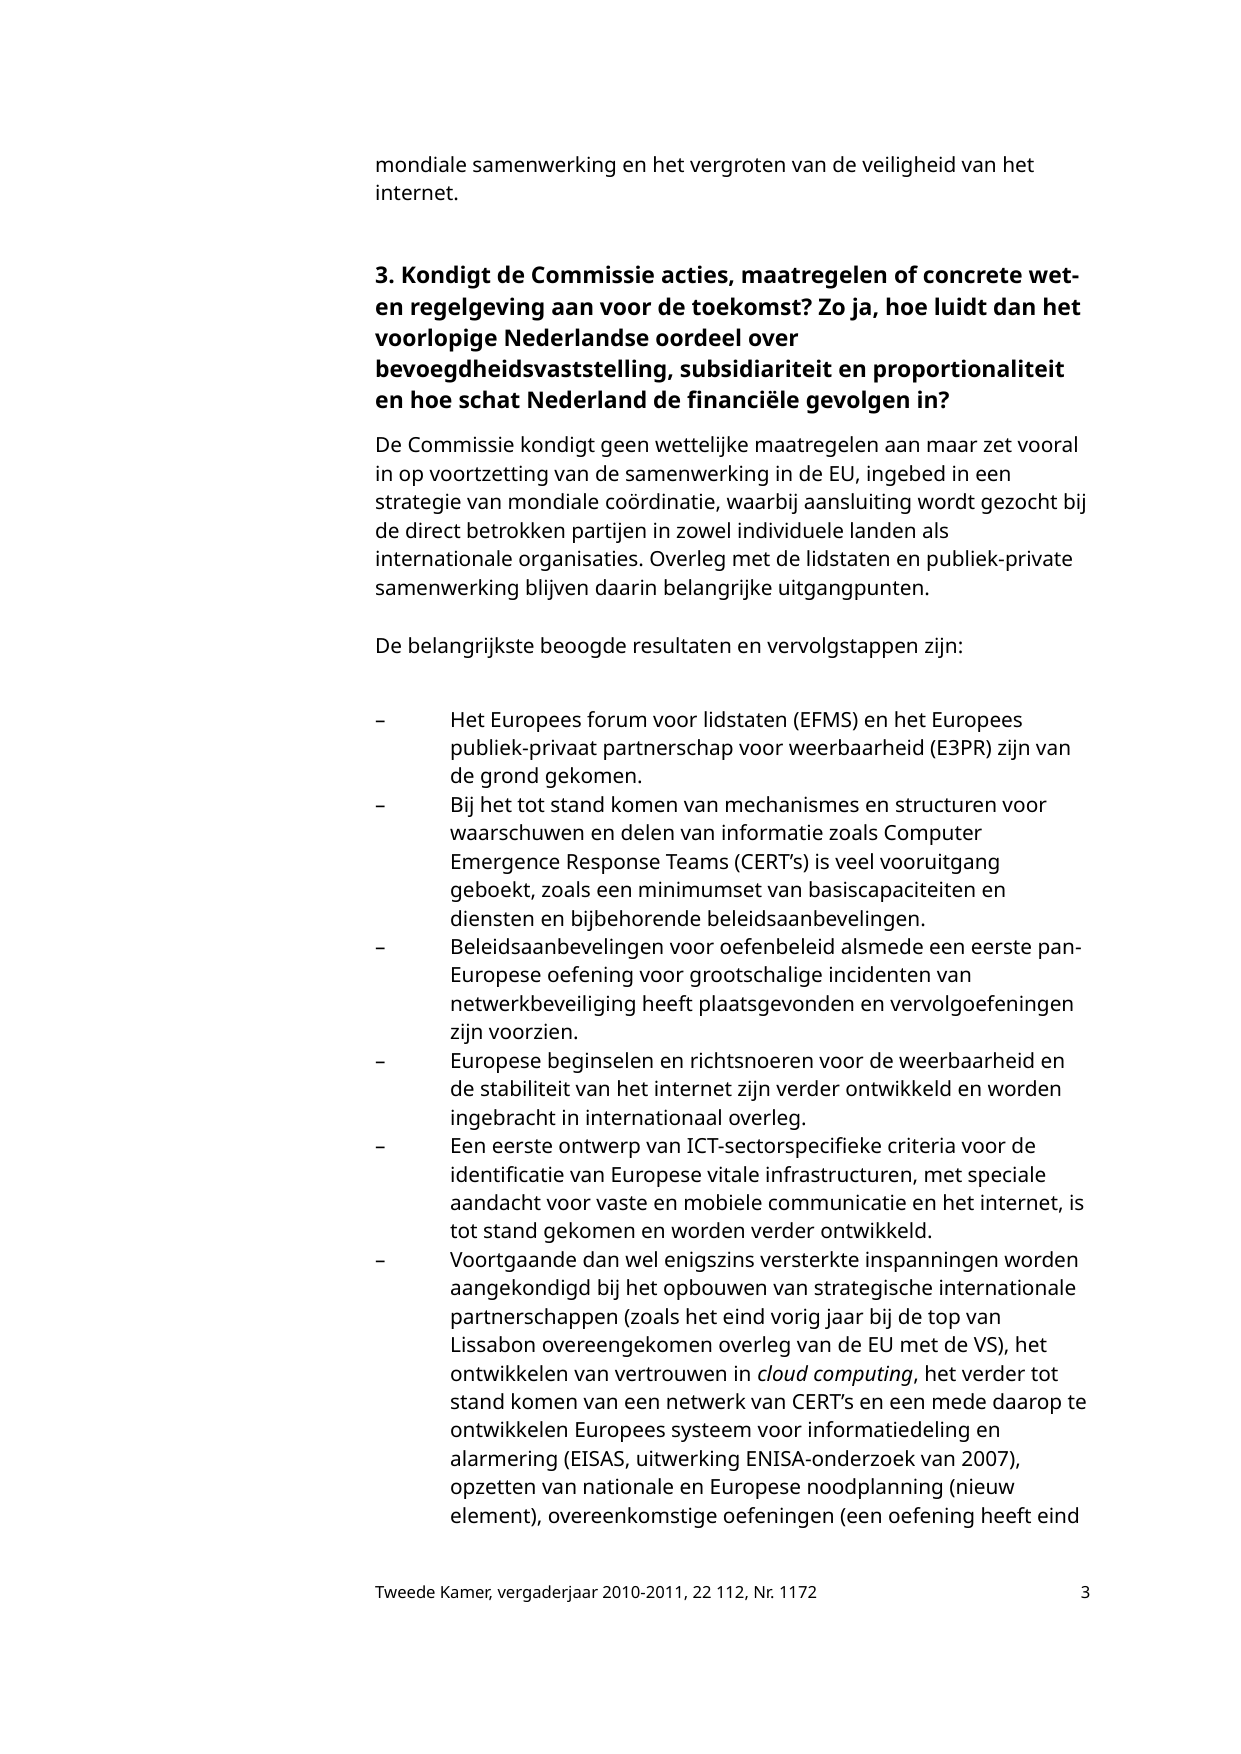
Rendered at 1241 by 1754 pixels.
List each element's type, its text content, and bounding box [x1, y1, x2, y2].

list Beleidsaanbevelingen voor oefenbeleid alsmede een eerste pan-Europese oefening voor grootschalige incidenten van netwerkbeveiliging heeft plaatsgevonden en vervolgoefeningen zijn voorzien. [375, 932, 1090, 1046]
list Voortgaande dan wel enigszins versterkte inspanningen worden aangekondigd bij het opbouwen van strategische internationale partnerschappen (zoals het eind vorig jaar bij de top van Lissabon overeengekomen overleg van de EU met de VS), het ontwikkelen van vertrouwen in cloud computing, het verder tot stand komen van een netwerk van CERT’s en een mede daarop te ontwikkelen Europees systeem voor informatiedeling en alarmering (EISAS, uitwerking ENISA-onderzoek van 2007), opzetten van nationale en Europese noodplanning (nieuw element), overeenkomstige oefeningen (een oefening heeft eind [375, 1245, 1090, 1529]
text De belangrijkste beoogde resultaten en vervolgstappen zijn: [375, 631, 1090, 660]
list Europese beginselen en richtsnoeren voor de weerbaarheid en de stabiliteit van het internet zijn verder ontwikkeld en worden ingebracht in internationaal overleg. [375, 1046, 1090, 1131]
list Het Europees forum voor lidstaten (EFMS) en het Europees publiek-privaat partnerschap voor weerbaarheid (E3PR) zijn van de grond gekomen. [375, 705, 1090, 790]
subtitle 3. Kondigt de Commissie acties, maatregelen of concrete wet- en regelgeving aan voor de toekomst? Zo ja, hoe luidt dan het voorlopige Nederlandse oordeel over bevoegdheidsvaststelling, subsidiariteit en proportionaliteit en hoe schat Nederland de financiële gevolgen in? [375, 259, 1090, 416]
text De Commissie kondigt geen wettelijke maatregelen aan maar zet vooral in op voortzetting van de samenwerking in de EU, ingebed in een strategie van mondiale coördinatie, waarbij aansluiting wordt gezocht bij de direct betrokken partijen in zowel individuele landen als internationale organisaties. Overleg met de lidstaten en publiek-private samenwerking blijven daarin belangrijke uitgangpunten. [375, 431, 1090, 601]
text mondiale samenwerking en het vergroten van de veiligheid van het internet. [375, 150, 1090, 207]
list Een eerste ontwerp van ICT-sectorspecifieke criteria voor de identificatie van Europese vitale infrastructuren, met speciale aandacht voor vaste en mobiele communicatie en het internet, is tot stand gekomen en worden verder ontwikkeld. [375, 1131, 1090, 1245]
list Bij het tot stand komen van mechanismes en structuren voor waarschuwen en delen van informatie zoals Computer Emergence Response Teams (CERT’s) is veel vooruitgang geboekt, zoals een minimumset van basiscapaciteiten en diensten en bijbehorende beleidsaanbevelingen. [375, 790, 1090, 932]
